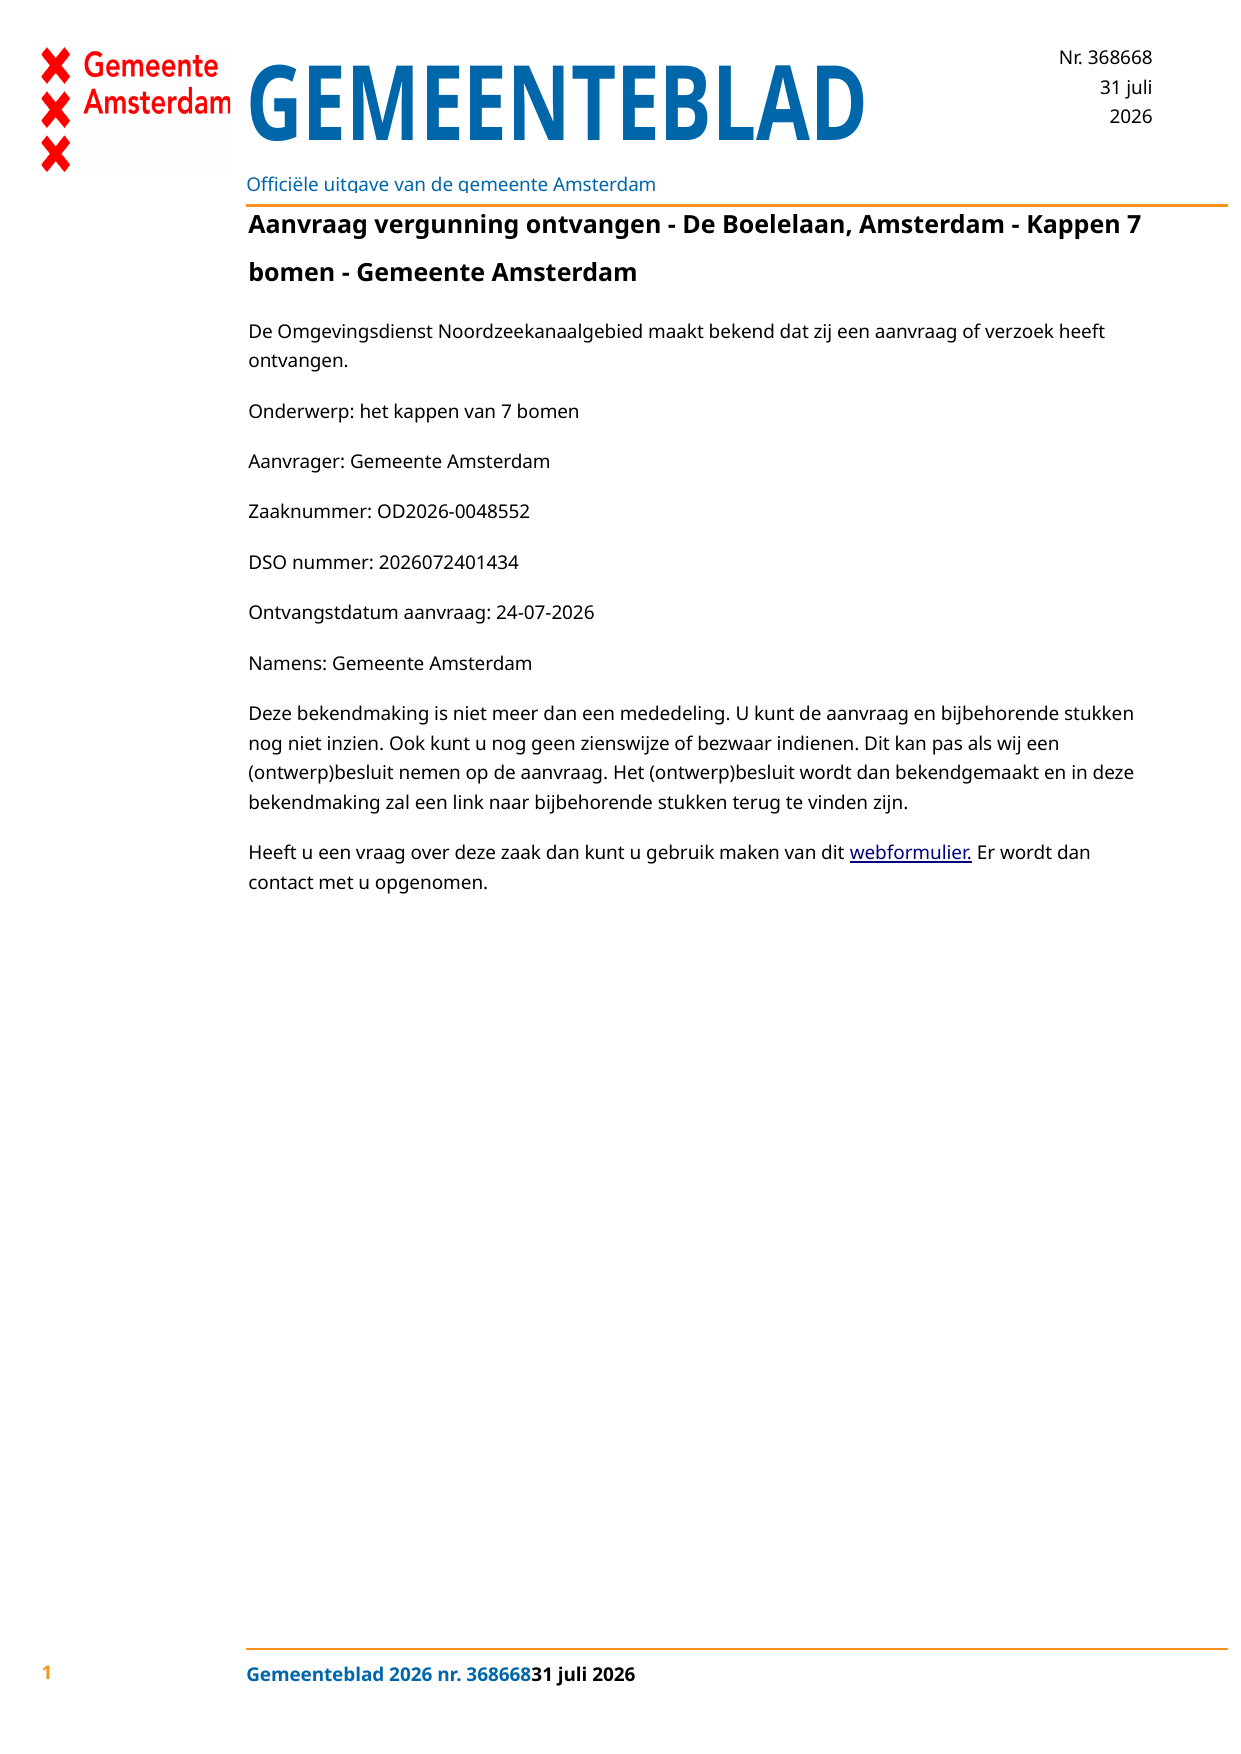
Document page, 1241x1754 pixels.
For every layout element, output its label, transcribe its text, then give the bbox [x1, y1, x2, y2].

text Deze bekendmaking is niet meer dan een mededeling. U kunt de aanvraag en bijbehorende stukken nog niet inzien. Ook kunt u nog geen zienswijze of bezwaar indienen. Dit kan pas als wij een (ontwerp)besluit nemen op de aanvraag. Het (ontwerp)besluit wordt dan bekendgemaakt en in deze bekendmaking zal een link naar bijbehorende stukken terug te vinden zijn. [248, 700, 1152, 815]
text Zaaknummer: OD2026-0048552 [248, 499, 1152, 524]
text Namens: Gemeente Amsterdam [248, 650, 1152, 676]
picture [41, 47, 231, 172]
text Onderwerp: het kappen van 7 bomen [248, 398, 1152, 424]
text Ontvangstdatum aanvraag: 24-07-2026 [248, 599, 1152, 625]
text Heeft u een vraag over deze zaak dan kunt u gebruik maken van dit webformulier. Er wordt dan contact met u opgenomen. [248, 839, 1152, 895]
text DSO nummer: 2026072401434 [248, 549, 1152, 575]
text Aanvrager: Gemeente Amsterdam [248, 448, 1152, 474]
text Aanvraag vergunning ontvangen - De Boelelaan, Amsterdam - Kappen 7 bomen - Gemeente Amsterdam [248, 207, 1152, 288]
text De Omgevingsdienst Noordzeekanaalgebied maakt bekend dat zij een aanvraag of verzoek heeft ontvangen. [248, 318, 1152, 373]
